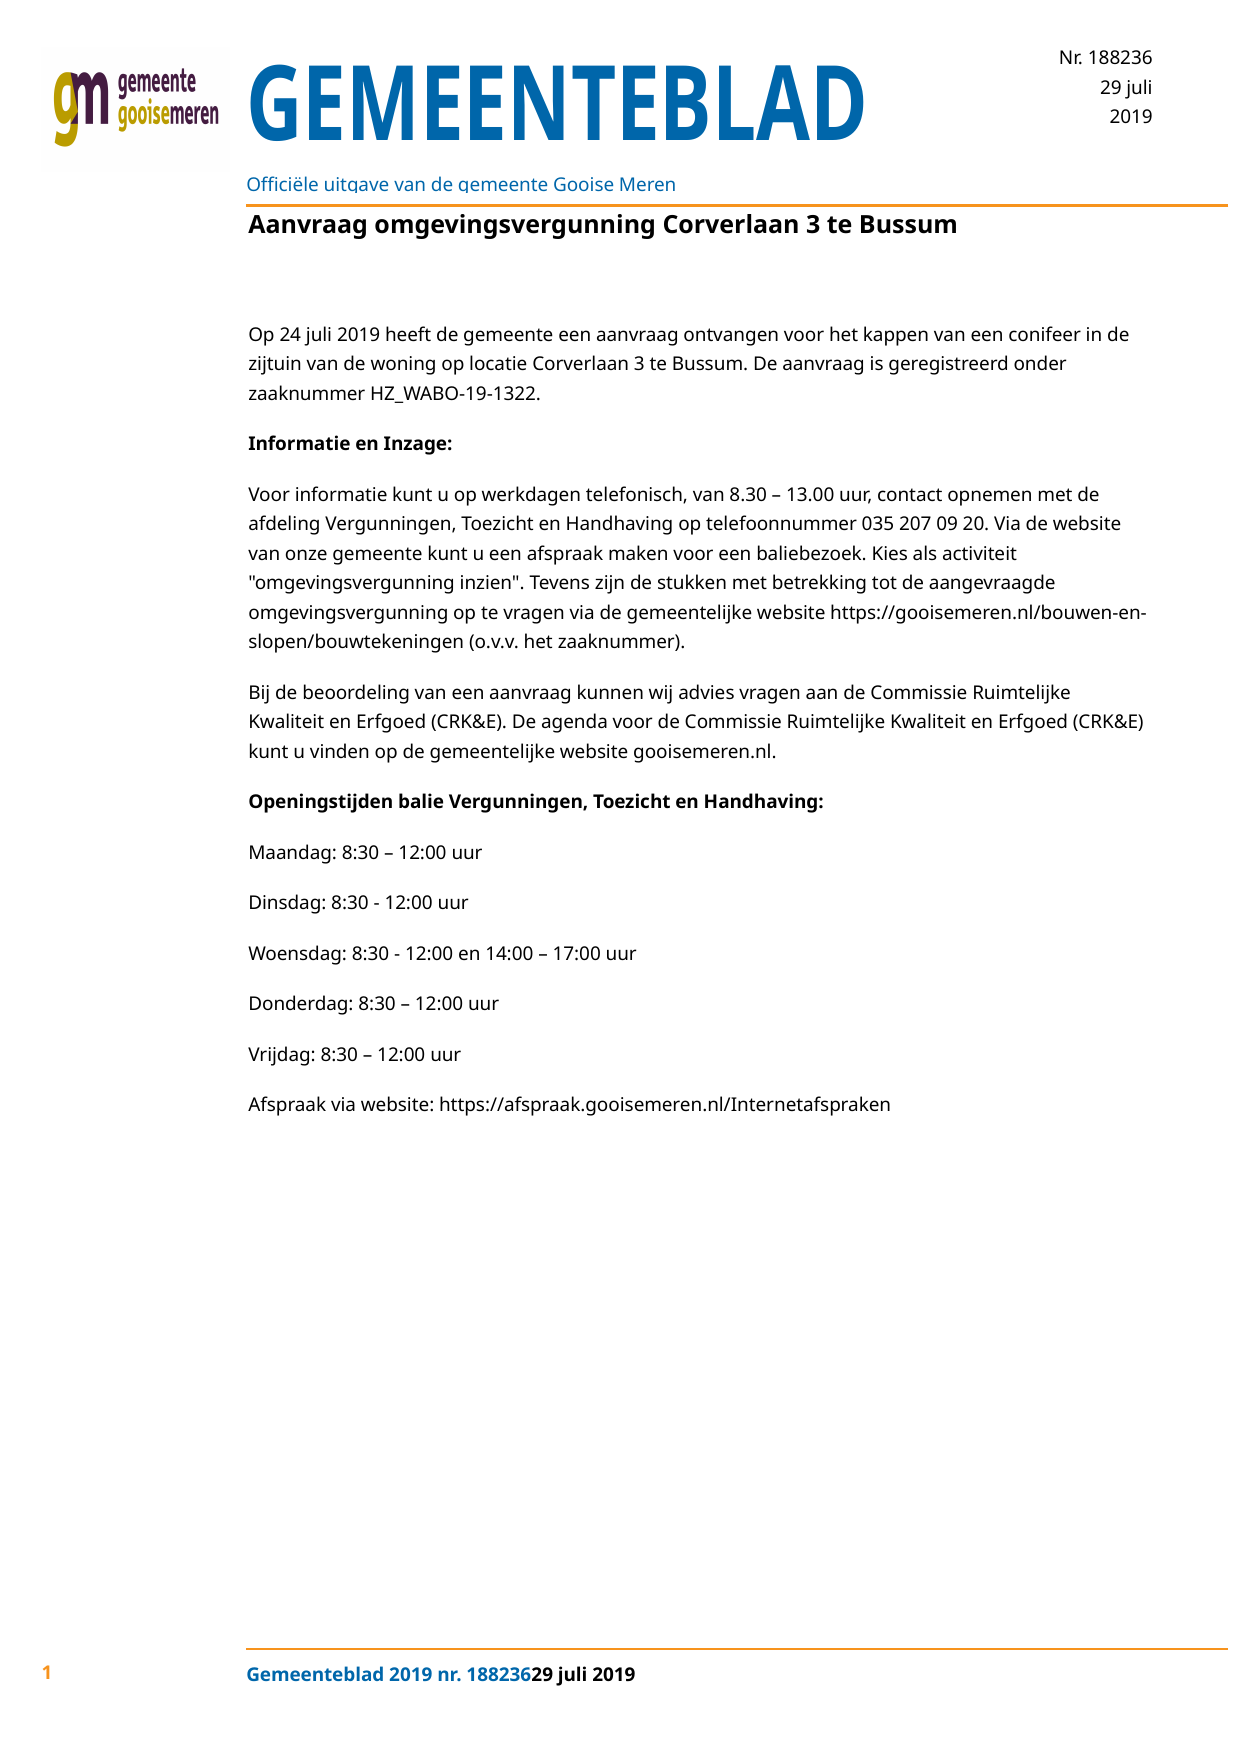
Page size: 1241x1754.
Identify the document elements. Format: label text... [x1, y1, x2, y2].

text Bij de beoordeling van een aanvraag kunnen wij advies vragen aan de Commissie Ruimtelijke Kwaliteit en Erfgoed (CRK&E). De agenda voor de Commissie Ruimtelijke Kwaliteit en Erfgoed (CRK&E) kunt u vinden op de gemeentelijke website gooisemeren.nl. [248, 679, 1152, 764]
text Op 24 juli 2019 heeft de gemeente een aanvraag ontvangen voor het kappen van een conifeer in de zijtuin van de woning op locatie Corverlaan 3 te Bussum. De aanvraag is geregistreerd onder zaaknummer HZ_WABO-19-1322. [248, 321, 1152, 406]
text Woensdag: 8:30 - 12:00 en 14:00 – 17:00 uur [248, 940, 1152, 966]
picture [41, 47, 231, 172]
text Aanvraag omgevingsvergunning Corverlaan 3 te Bussum [248, 207, 1152, 241]
text Dinsdag: 8:30 - 12:00 uur [248, 889, 1152, 915]
text Donderdag: 8:30 – 12:00 uur [248, 990, 1152, 1016]
text Voor informatie kunt u op werkdagen telefonisch, van 8.30 – 13.00 uur, contact opnemen met de afdeling Vergunningen, Toezicht en Handhaving op telefoonnummer 035 207 09 20. Via de website van onze gemeente kunt u een afspraak maken voor een baliebezoek. Kies als activiteit "omgevingsvergunning inzien". Tevens zijn de stukken met betrekking tot de aangevraagde omgevingsvergunning op te vragen via de gemeentelijke website https://gooisemeren.nl/bouwen-en-slopen/bouwtekeningen (o.v.v. het zaaknummer). [248, 481, 1152, 654]
text Afspraak via website: https://afspraak.gooisemeren.nl/Internetafspraken [248, 1091, 1152, 1117]
text Openingstijden balie Vergunningen, Toezicht en Handhaving: [248, 789, 1152, 814]
text Maandag: 8:30 – 12:00 uur [248, 839, 1152, 865]
text Vrijdag: 8:30 – 12:00 uur [248, 1041, 1152, 1066]
text Informatie en Inzage: [248, 430, 1152, 456]
